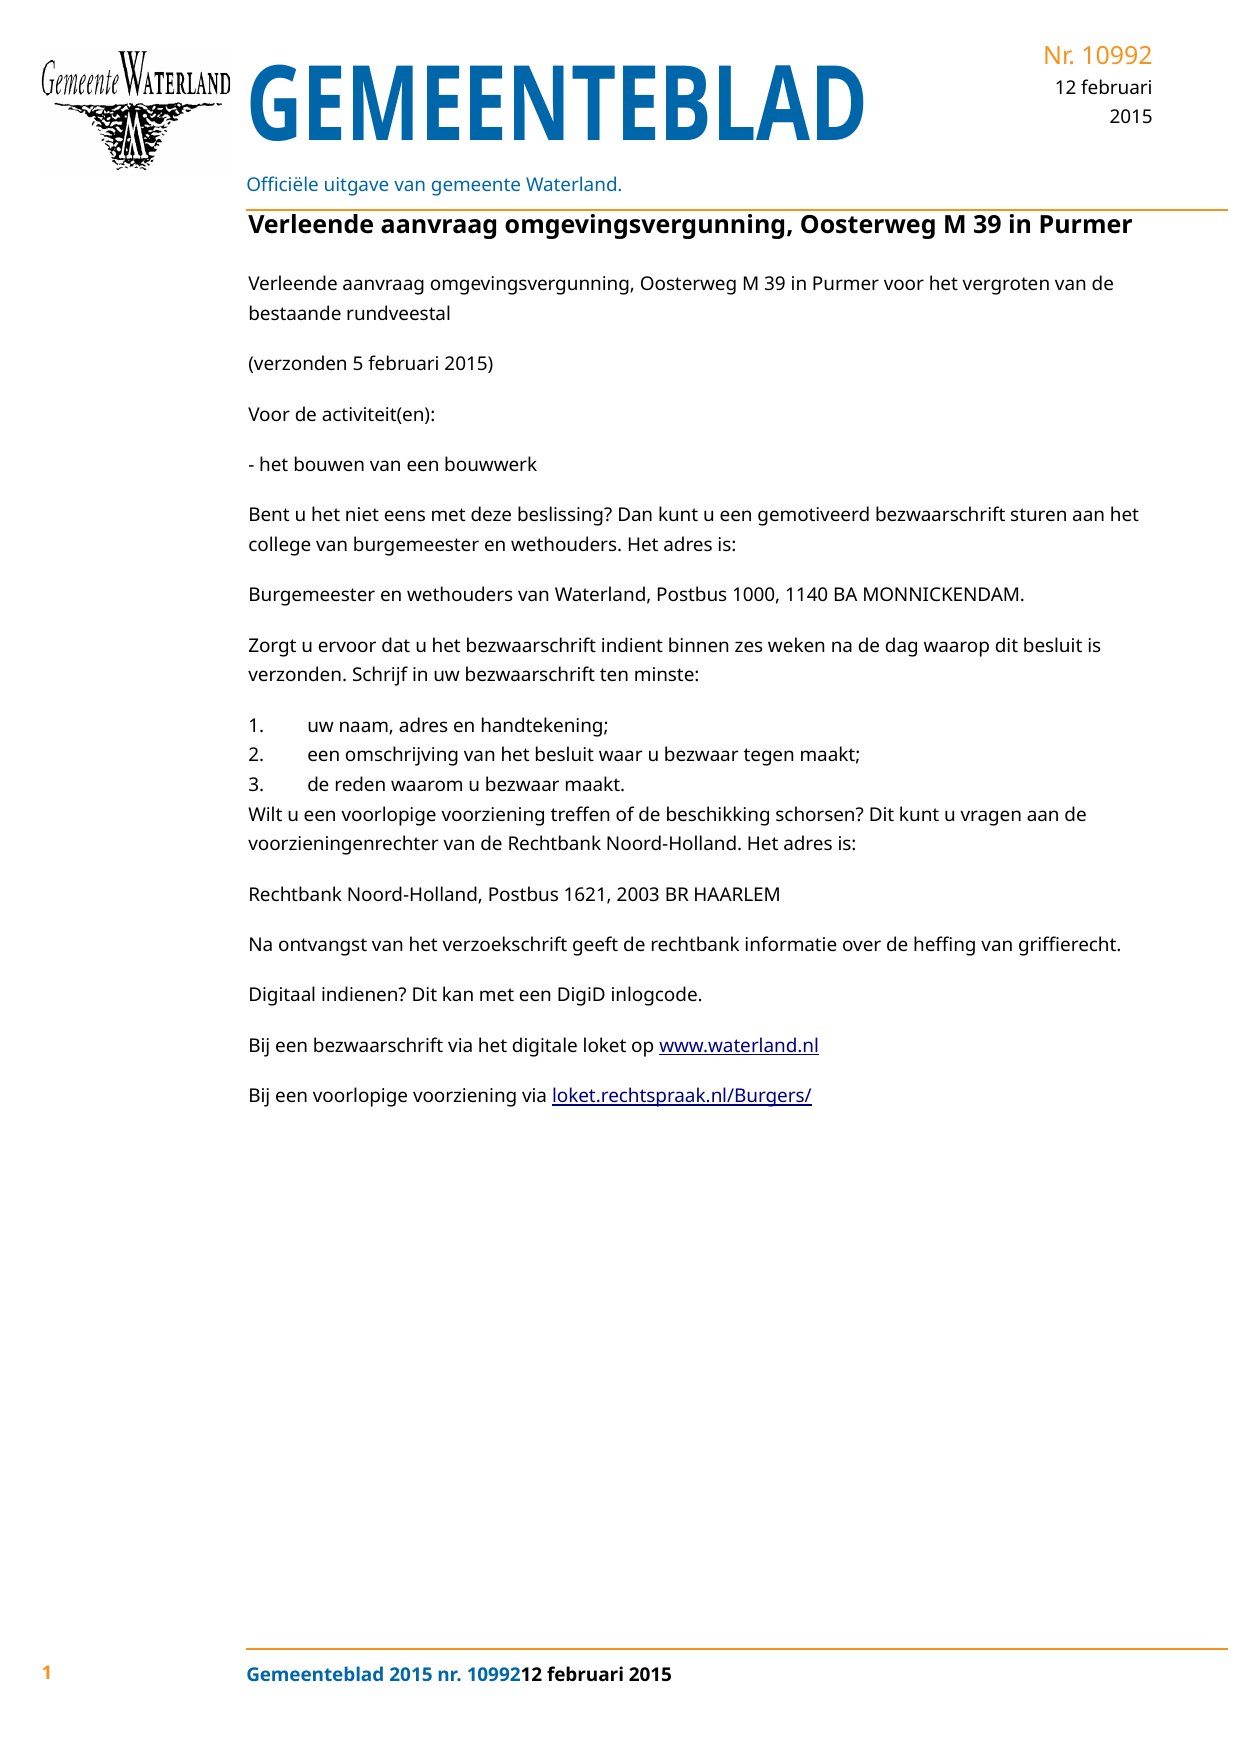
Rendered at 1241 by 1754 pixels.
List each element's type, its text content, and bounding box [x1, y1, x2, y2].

picture [41, 47, 231, 172]
text Wilt u een voorlopige voorziening treffen of de beschikking schorsen? Dit kunt u vragen aan de voorzieningenrechter van de Rechtbank Noord-Holland. Het adres is: [248, 801, 1152, 856]
list uw naam, adres en handtekening; [248, 712, 1152, 738]
text Voor de activiteit(en): [248, 401, 1152, 426]
text - het bouwen van een bouwwerk [248, 451, 1152, 477]
text Bij een bezwaarschrift via het digitale loket op www.waterland.nl [248, 1032, 1152, 1058]
text Digitaal indienen? Dit kan met een DigiD inlogcode. [248, 982, 1152, 1007]
text Rechtbank Noord-Holland, Postbus 1621, 2003 BR HAARLEM [248, 881, 1152, 906]
list de reden waarom u bezwaar maakt. [248, 771, 1152, 797]
text Verleende aanvraag omgevingsvergunning, Oosterweg M 39 in Purmer [248, 211, 1152, 241]
text Zorgt u ervoor dat u het bezwaarschrift indient binnen zes weken na de dag waarop dit besluit is verzonden. Schrijf in uw bezwaarschrift ten minste: [248, 632, 1152, 687]
text (verzonden 5 februari 2015) [248, 350, 1152, 376]
text Verleende aanvraag omgevingsvergunning, Oosterweg M 39 in Purmer voor het vergroten van de bestaande rundveestal [248, 270, 1152, 326]
list een omschrijving van het besluit waar u bezwaar tegen maakt; [248, 742, 1152, 767]
text Burgemeester en wethouders van Waterland, Postbus 1000, 1140 BA MONNICKENDAM. [248, 582, 1152, 607]
text Bent u het niet eens met deze beslissing? Dan kunt u een gemotiveerd bezwaarschrift sturen aan het college van burgemeester en wethouders. Het adres is: [248, 502, 1152, 557]
text Na ontvangst van het verzoekschrift geeft de rechtbank informatie over de heffing van griffierecht. [248, 931, 1152, 957]
text Bij een voorlopige voorziening via loket.rechtspraak.nl/Burgers/ [248, 1082, 1152, 1108]
